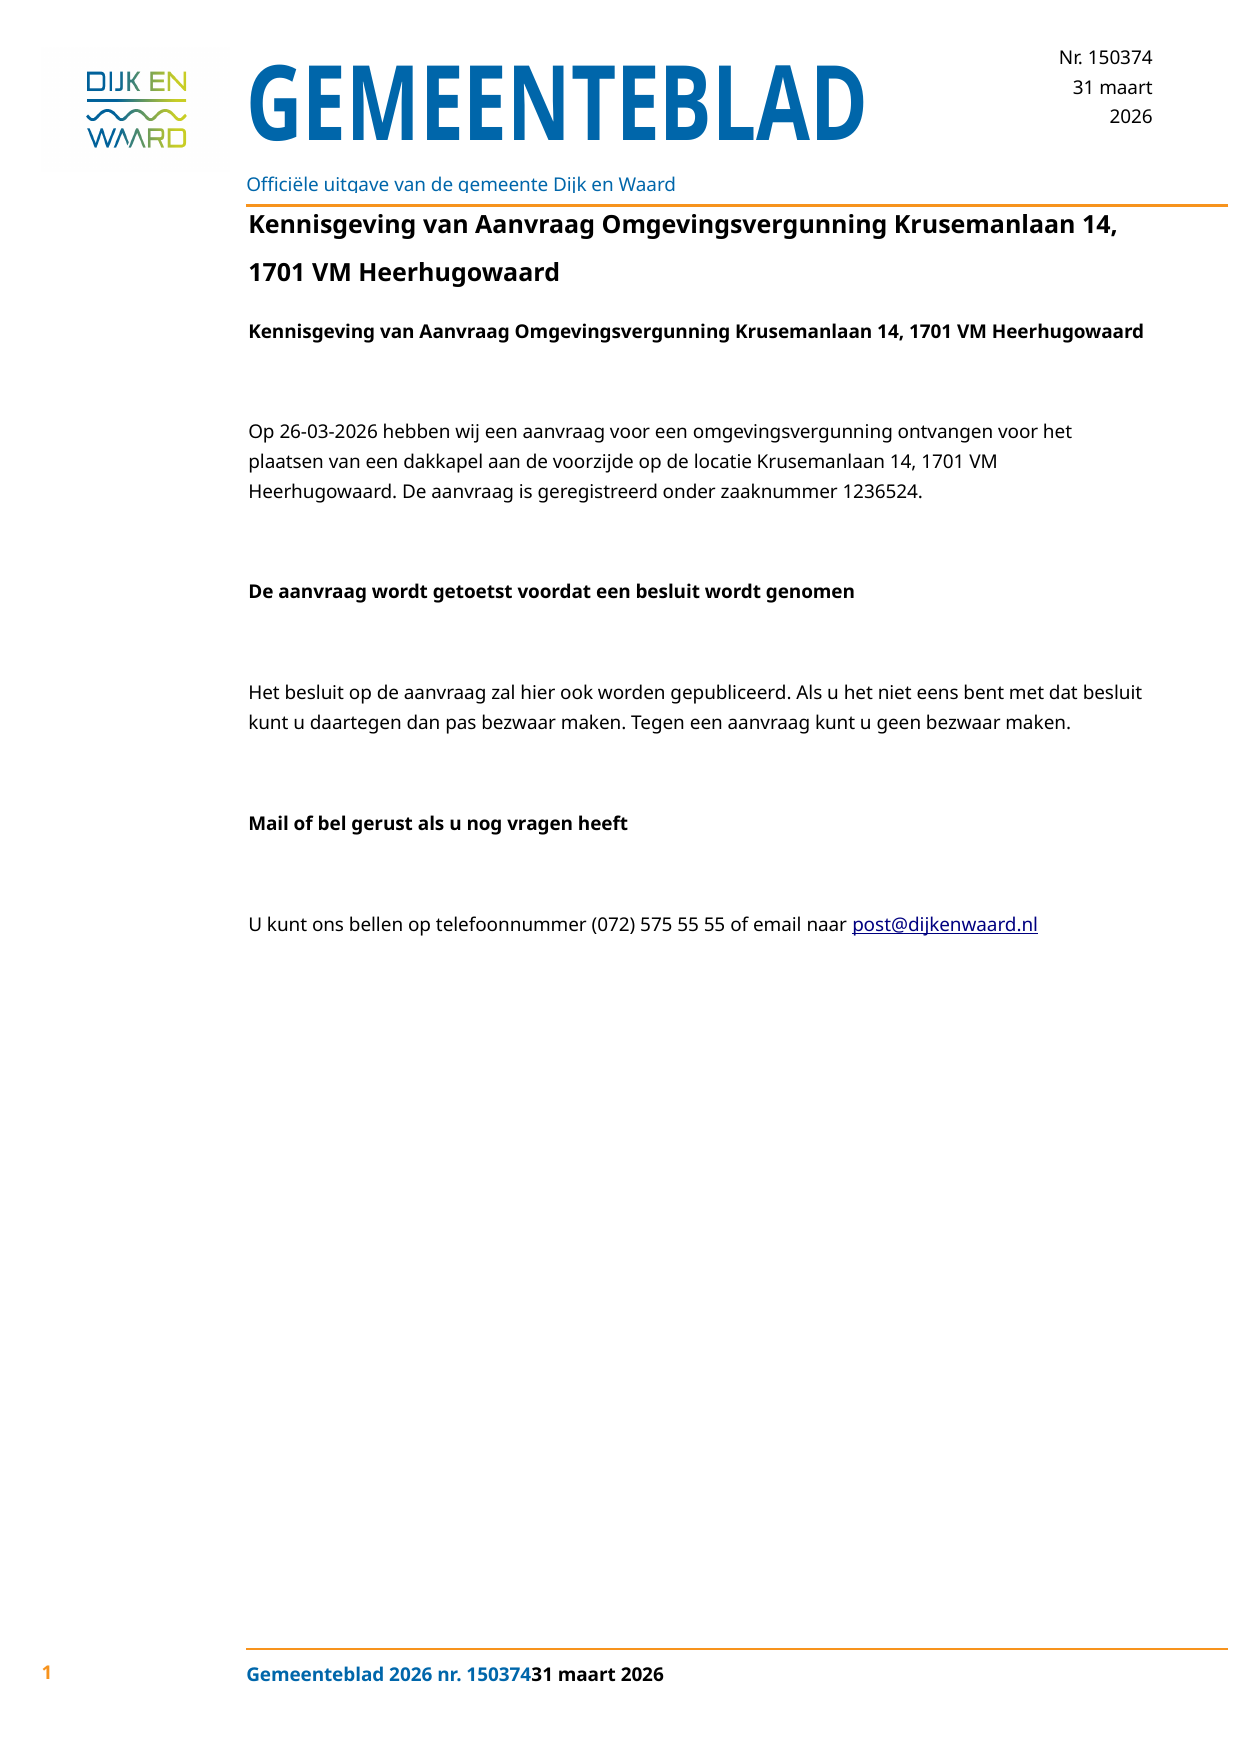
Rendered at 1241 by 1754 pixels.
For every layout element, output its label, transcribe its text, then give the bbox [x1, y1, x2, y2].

text U kunt ons bellen op telefoonnummer (072) 575 55 55 of email naar post@dijkenwaard.nl [248, 911, 1152, 937]
picture [41, 47, 231, 172]
text Mail of bel gerust als u nog vragen heeft [248, 810, 1152, 836]
text Kennisgeving van Aanvraag Omgevingsvergunning Krusemanlaan 14, 1701 VM Heerhugowaard [248, 318, 1152, 344]
text Kennisgeving van Aanvraag Omgevingsvergunning Krusemanlaan 14, 1701 VM Heerhugowaard [248, 207, 1152, 288]
text Op 26-03-2026 hebben wij een aanvraag voor een omgevingsvergunning ontvangen voor het plaatsen van een dakkapel aan de voorzijde op de locatie Krusemanlaan 14, 1701 VM Heerhugowaard. De aanvraag is geregistreerd onder zaaknummer 1236524. [248, 419, 1152, 504]
text De aanvraag wordt getoetst voordat een besluit wordt genomen [248, 579, 1152, 604]
text Het besluit op de aanvraag zal hier ook worden gepubliceerd. Als u het niet eens bent met dat besluit kunt u daartegen dan pas bezwaar maken. Tegen een aanvraag kunt u geen bezwaar maken. [248, 679, 1152, 735]
